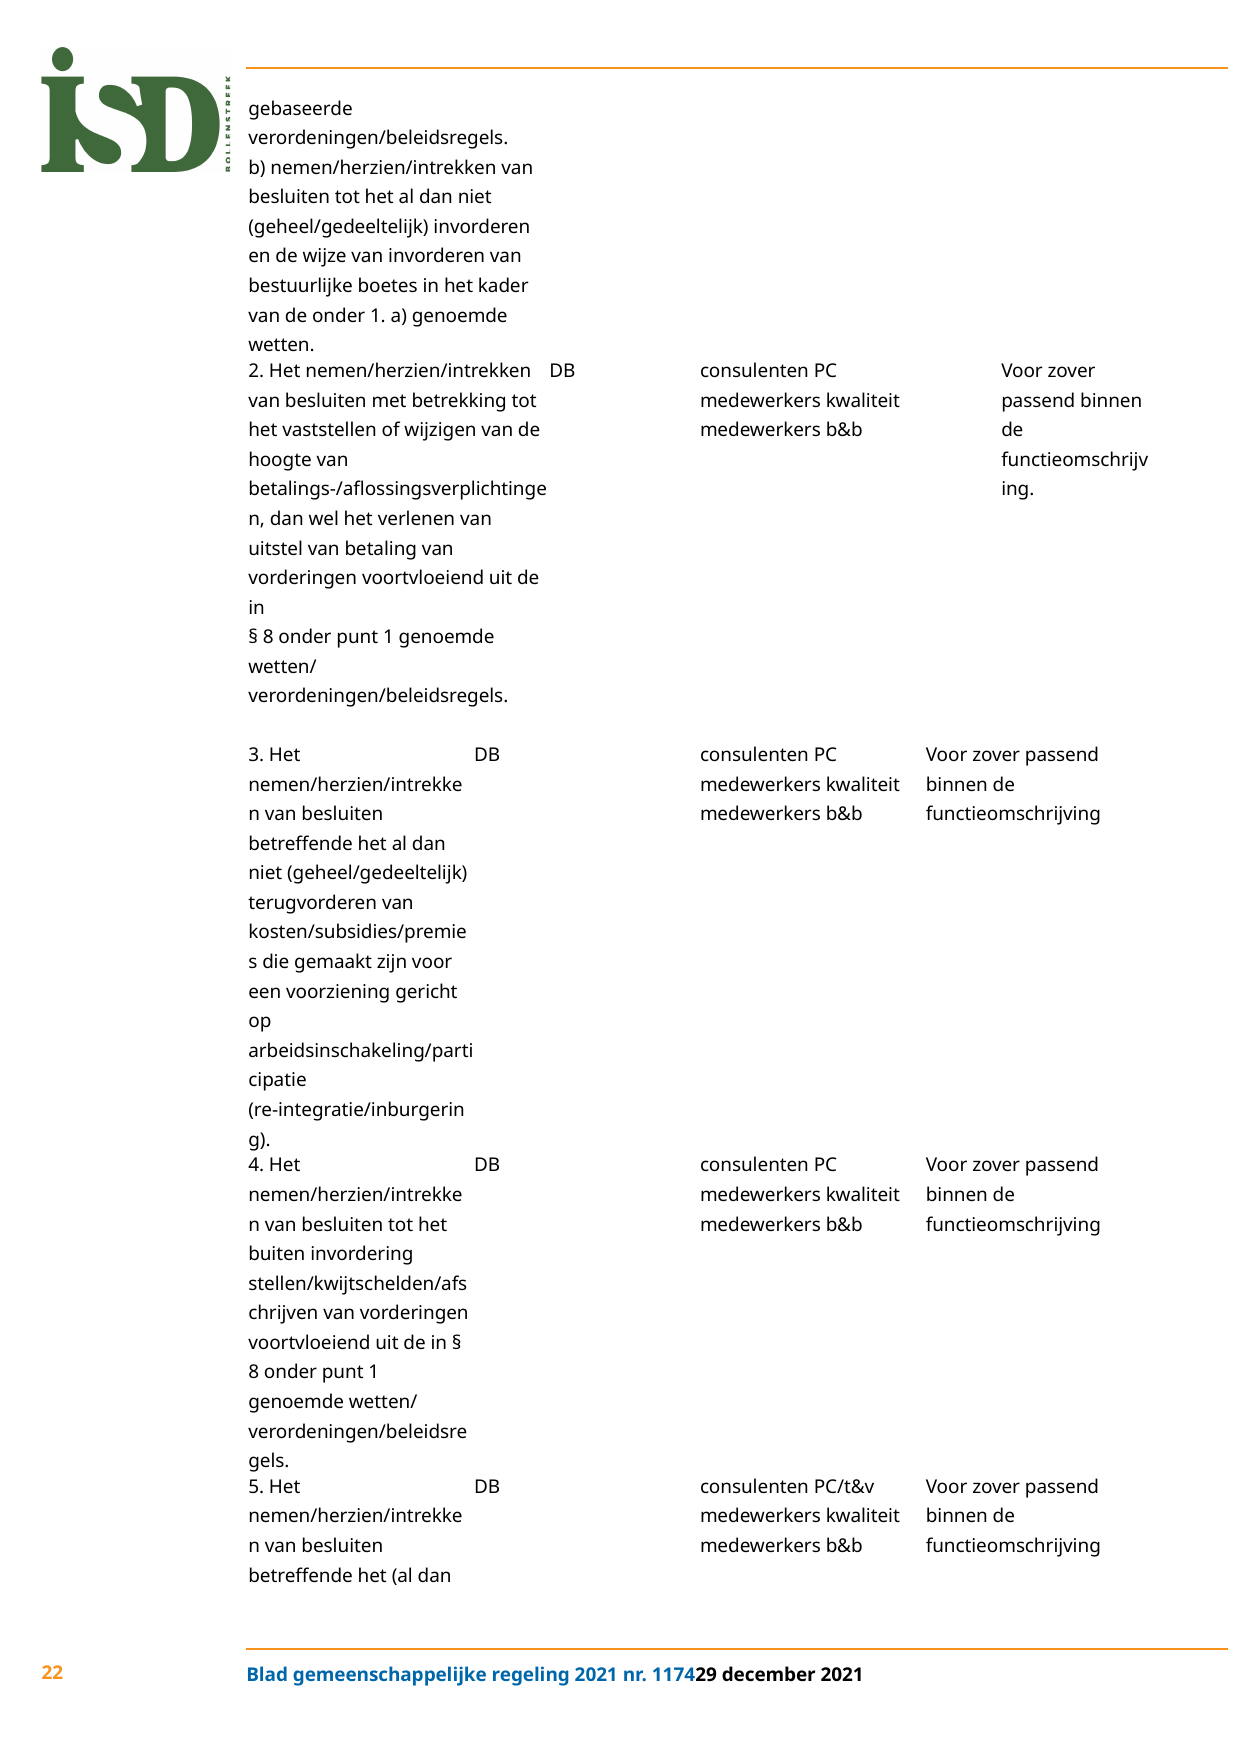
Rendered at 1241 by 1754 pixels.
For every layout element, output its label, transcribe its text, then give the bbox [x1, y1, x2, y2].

table_cell consulenten PC medewerkers kwaliteit medewerkers b&b [700, 357, 1001, 708]
table_cell consulenten PC/t&v medewerkers kwaliteit medewerkers b&b [700, 1473, 926, 1588]
table_cell Voor zover passend binnen de functieomschrijving [926, 1473, 1152, 1588]
table_cell [549, 95, 700, 357]
table_cell Voor zover passend binnen de functieomschrijving. [1001, 357, 1152, 708]
table_cell DB [549, 357, 700, 708]
table_cell 4. Het nemen/herzien/intrekken van besluiten tot het buiten invordering stellen/kwijtschelden/afschrijven van vorderingen voortvloeiend uit de in § 8 onder punt 1 genoemde wetten/ verordeningen/beleidsregels. [248, 1152, 474, 1473]
table_header Voor zover passend binnen de functieomschrijving [926, 741, 1152, 1152]
table_cell DB [474, 1152, 700, 1473]
table_cell [700, 95, 1001, 357]
picture [41, 47, 231, 172]
table_cell DB [474, 1473, 700, 1588]
table_cell 5. Het nemen/herzien/intrekken van besluiten betreffende het (al dan [248, 1473, 474, 1588]
table_header DB [474, 741, 700, 1152]
table_header consulenten PC medewerkers kwaliteit medewerkers b&b [700, 741, 926, 1152]
table_cell consulenten PC medewerkers kwaliteit medewerkers b&b [700, 1152, 926, 1473]
table_cell Voor zover passend binnen de functieomschrijving [926, 1152, 1152, 1473]
table_header 3. Het nemen/herzien/intrekken van besluiten betreffende het al dan niet (geheel/gedeeltelijk) terugvorderen van kosten/subsidies/premies die gemaakt zijn voor een voorziening gericht op arbeidsinschakeling/participatie (re-integratie/inburgering). [248, 741, 474, 1152]
table_cell [1001, 95, 1152, 357]
table_cell 2. Het nemen/herzien/intrekken van besluiten met betrekking tot het vaststellen of wijzigen van de hoogte van betalings-/aflossingsverplichtingen, dan wel het verlenen van uitstel van betaling van vorderingen voortvloeiend uit de in § 8 onder punt 1 genoemde wetten/ verordeningen/beleidsregels. [248, 357, 549, 708]
table_cell gebaseerde verordeningen/beleidsregels. b) nemen/herzien/intrekken van besluiten tot het al dan niet (geheel/gedeeltelijk) invorderen en de wijze van invorderen van bestuurlijke boetes in het kader van de onder 1. a) genoemde wetten. [248, 95, 549, 357]
